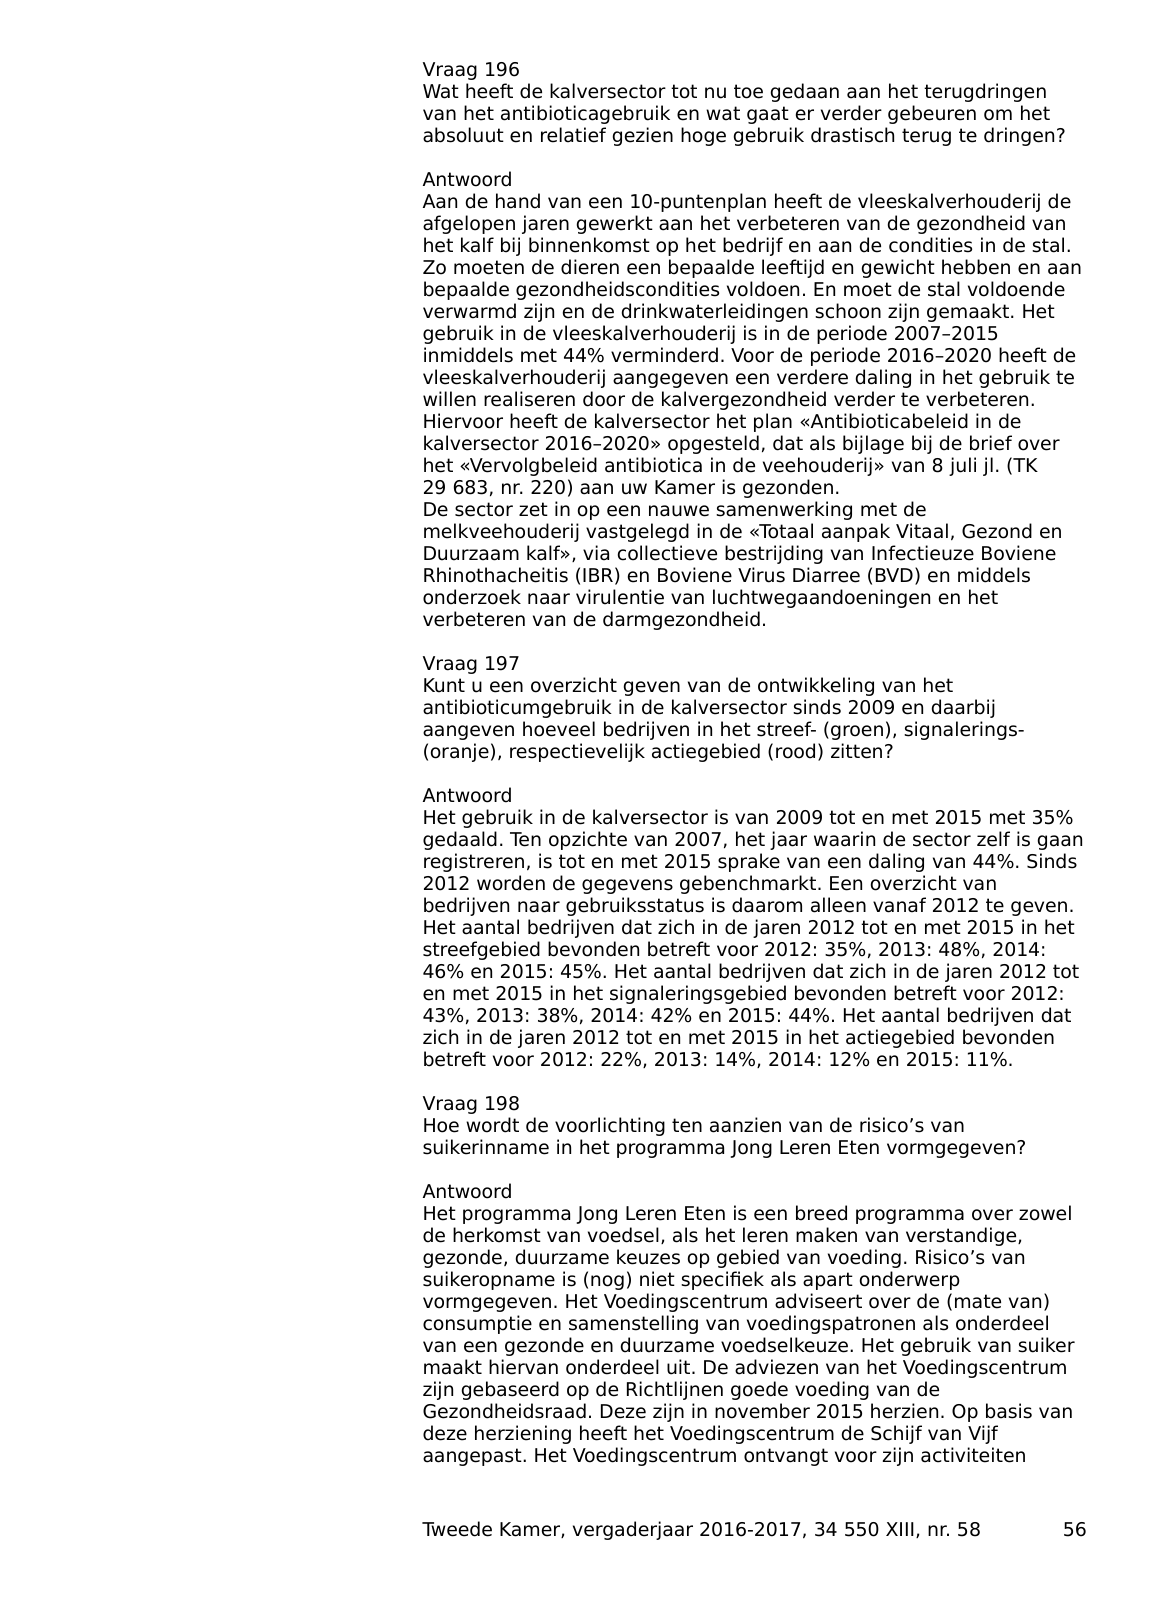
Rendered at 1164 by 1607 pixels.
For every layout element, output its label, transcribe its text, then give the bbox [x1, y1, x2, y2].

text Kunt u een overzicht geven van de ontwikkeling van het antibioticumgebruik in de kalversector sinds 2009 en daarbij aangeven hoeveel bedrijven in het streef- (groen), signalerings- (oranje), respectievelijk actiegebied (rood) zitten? [422, 675, 1087, 763]
text Aan de hand van een 10-puntenplan heeft de vleeskalverhouderij de afgelopen jaren gewerkt aan het verbeteren van de gezondheid van het kalf bij binnenkomst op het bedrijf en aan de condities in de stal. Zo moeten de dieren een bepaalde leeftijd en gewicht hebben en aan bepaalde gezondheidscondities voldoen. En moet de stal voldoende verwarmd zijn en de drinkwaterleidingen schoon zijn gemaakt. Het gebruik in de vleeskalverhouderij is in de periode 2007–2015 inmiddels met 44% verminderd. Voor de periode 2016–2020 heeft de vleeskalverhouderij aangegeven een verdere daling in het gebruik te willen realiseren door de kalvergezondheid verder te verbeteren. Hiervoor heeft de kalversector het plan «Antibioticabeleid in de kalversector 2016–2020» opgesteld, dat als bijlage bij de brief over het «Vervolgbeleid antibiotica in de veehouderij» van 8 juli jl. (TK 29 683, nr. 220) aan uw Kamer is gezonden. [422, 191, 1087, 499]
text Vraag 197 [422, 653, 1087, 675]
text Het aantal bedrijven dat zich in de jaren 2012 tot en met 2015 in het streefgebied bevonden betreft voor 2012: 35%, 2013: 48%, 2014: 46% en 2015: 45%. Het aantal bedrijven dat zich in de jaren 2012 tot en met 2015 in het signaleringsgebied bevonden betreft voor 2012: 43%, 2013: 38%, 2014: 42% en 2015: 44%. Het aantal bedrijven dat zich in de jaren 2012 tot en met 2015 in het actiegebied bevonden betreft voor 2012: 22%, 2013: 14%, 2014: 12% en 2015: 11%. [422, 917, 1087, 1071]
text Antwoord [422, 169, 1087, 191]
text Vraag 198 [422, 1093, 1087, 1115]
text Antwoord [422, 1181, 1087, 1203]
text Het gebruik in de kalversector is van 2009 tot en met 2015 met 35% gedaald. Ten opzichte van 2007, het jaar waarin de sector zelf is gaan registreren, is tot en met 2015 sprake van een daling van 44%. Sinds 2012 worden de gegevens gebenchmarkt. Een overzicht van bedrijven naar gebruiksstatus is daarom alleen vanaf 2012 te geven. [422, 807, 1087, 917]
text Wat heeft de kalversector tot nu toe gedaan aan het terugdringen van het antibioticagebruik en wat gaat er verder gebeuren om het absoluut en relatief gezien hoge gebruik drastisch terug te dringen? [422, 81, 1087, 147]
text Het programma Jong Leren Eten is een breed programma over zowel de herkomst van voedsel, als het leren maken van verstandige, gezonde, duurzame keuzes op gebied van voeding. Risico’s van suikeropname is (nog) niet specifiek als apart onderwerp vormgegeven. Het Voedingscentrum adviseert over de (mate van) consumptie en samenstelling van voedingspatronen als onderdeel van een gezonde en duurzame voedselkeuze. Het gebruik van suiker maakt hiervan onderdeel uit. De adviezen van het Voedingscentrum zijn gebaseerd op de Richtlijnen goede voeding van de Gezondheidsraad. Deze zijn in november 2015 herzien. Op basis van deze herziening heeft het Voedingscentrum de Schijf van Vijf aangepast. Het Voedingscentrum ontvangt voor zijn activiteiten [422, 1203, 1087, 1467]
text Antwoord [422, 785, 1087, 807]
text Vraag 196 [422, 59, 1087, 81]
text De sector zet in op een nauwe samenwerking met de melkveehouderij vastgelegd in de «Totaal aanpak Vitaal, Gezond en Duurzaam kalf», via collectieve bestrijding van Infectieuze Boviene Rhinothacheitis (IBR) en Boviene Virus Diarree (BVD) en middels onderzoek naar virulentie van luchtwegaandoeningen en het verbeteren van de darmgezondheid. [422, 499, 1087, 631]
text Hoe wordt de voorlichting ten aanzien van de risico’s van suikerinname in het programma Jong Leren Eten vormgegeven? [422, 1115, 1087, 1159]
